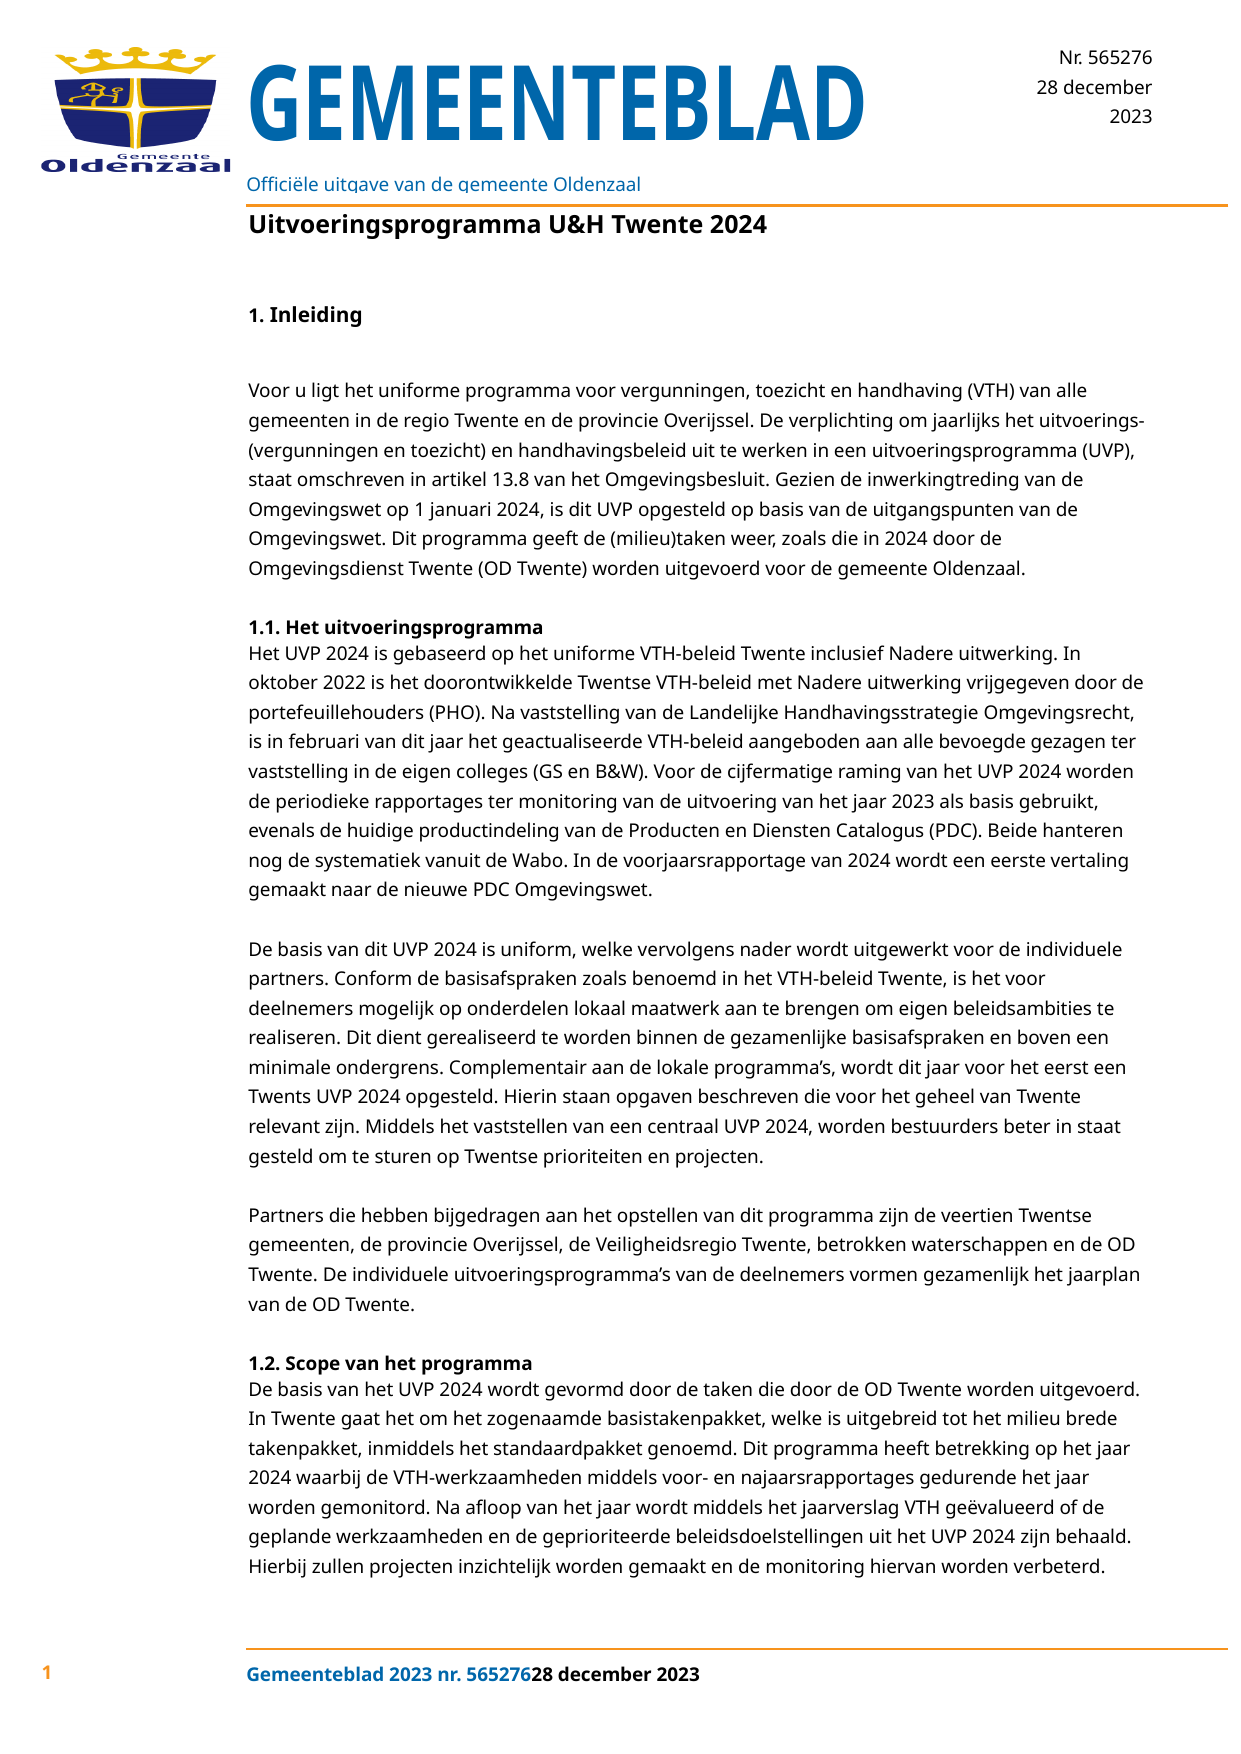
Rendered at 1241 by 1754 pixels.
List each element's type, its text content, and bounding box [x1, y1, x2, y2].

text Voor u ligt het uniforme programma voor vergunningen, toezicht en handhaving (VTH) van alle gemeenten in de regio Twente en de provincie Overijssel. De verplichting om jaarlijks het uitvoerings- (vergunningen en toezicht) en handhavingsbeleid uit te werken in een uitvoeringsprogramma (UVP), staat omschreven in artikel 13.8 van het Omgevingsbesluit. Gezien de inwerkingtreding van de Omgevingswet op 1 januari 2024, is dit UVP opgesteld op basis van de uitgangspunten van de Omgevingswet. Dit programma geeft de (milieu)taken weer, zoals die in 2024 door de Omgevingsdienst Twente (OD Twente) worden uitgevoerd voor de gemeente Oldenzaal. [248, 378, 1152, 581]
text Partners die hebben bijgedragen aan het opstellen van dit programma zijn de veertien Twentse gemeenten, de provincie Overijssel, de Veiligheidsregio Twente, betrokken waterschappen en de OD Twente. De individuele uitvoeringsprogramma’s van de deelnemers vormen gezamenlijk het jaarplan van de OD Twente. [248, 1202, 1152, 1317]
text Het UVP 2024 is gebaseerd op het uniforme VTH-beleid Twente inclusief Nadere uitwerking. In oktober 2022 is het doorontwikkelde Twentse VTH-beleid met Nadere uitwerking vrijgegeven door de portefeuillehouders (PHO). Na vaststelling van de Landelijke Handhavingsstrategie Omgevingsrecht, is in februari van dit jaar het geactualiseerde VTH-beleid aangeboden aan alle bevoegde gezagen ter vaststelling in de eigen colleges (GS en B&W). Voor de cijfermatige raming van het UVP 2024 worden de periodieke rapportages ter monitoring van de uitvoering van het jaar 2023 als basis gebruikt, evenals de huidige productindeling van de Producten en Diensten Catalogus (PDC). Beide hanteren nog de systematiek vanuit de Wabo. In de voorjaarsrapportage van 2024 wordt een eerste vertaling gemaakt naar de nieuwe PDC Omgevingswet. [248, 640, 1152, 902]
text De basis van dit UVP 2024 is uniform, welke vervolgens nader wordt uitgewerkt voor de individuele partners. Conform de basisafspraken zoals benoemd in het VTH-beleid Twente, is het voor deelnemers mogelijk op onderdelen lokaal maatwerk aan te brengen om eigen beleidsambities te realiseren. Dit dient gerealiseerd te worden binnen de gezamenlijke basisafspraken en boven een minimale ondergrens. Complementair aan de lokale programma’s, wordt dit jaar voor het eerst een Twents UVP 2024 opgesteld. Hierin staan opgaven beschreven die voor het geheel van Twente relevant zijn. Middels het vaststellen van een centraal UVP 2024, worden bestuurders beter in staat gesteld om te sturen op Twentse prioriteiten en projecten. [248, 936, 1152, 1169]
text Uitvoeringsprogramma U&H Twente 2024 [248, 207, 1152, 241]
text 1.2. Scope van het programma [248, 1350, 1152, 1376]
text 1.1. Het uitvoeringsprogramma [248, 614, 1152, 640]
text De basis van het UVP 2024 wordt gevormd door de taken die door de OD Twente worden uitgevoerd. In Twente gaat het om het zogenaamde basistakenpakket, welke is uitgebreid tot het milieu brede takenpakket, inmiddels het standaardpakket genoemd. Dit programma heeft betrekking op het jaar 2024 waarbij de VTH-werkzaamheden middels voor- en najaarsrapportages gedurende het jaar worden gemonitord. Na afloop van het jaar wordt middels het jaarverslag VTH geëvalueerd of de geplande werkzaamheden en de geprioriteerde beleidsdoelstellingen uit het UVP 2024 zijn behaald. Hierbij zullen projecten inzichtelijk worden gemaakt en de monitoring hiervan worden verbeterd. [248, 1376, 1152, 1579]
text 1. Inleiding [248, 300, 1152, 328]
picture [41, 47, 231, 172]
